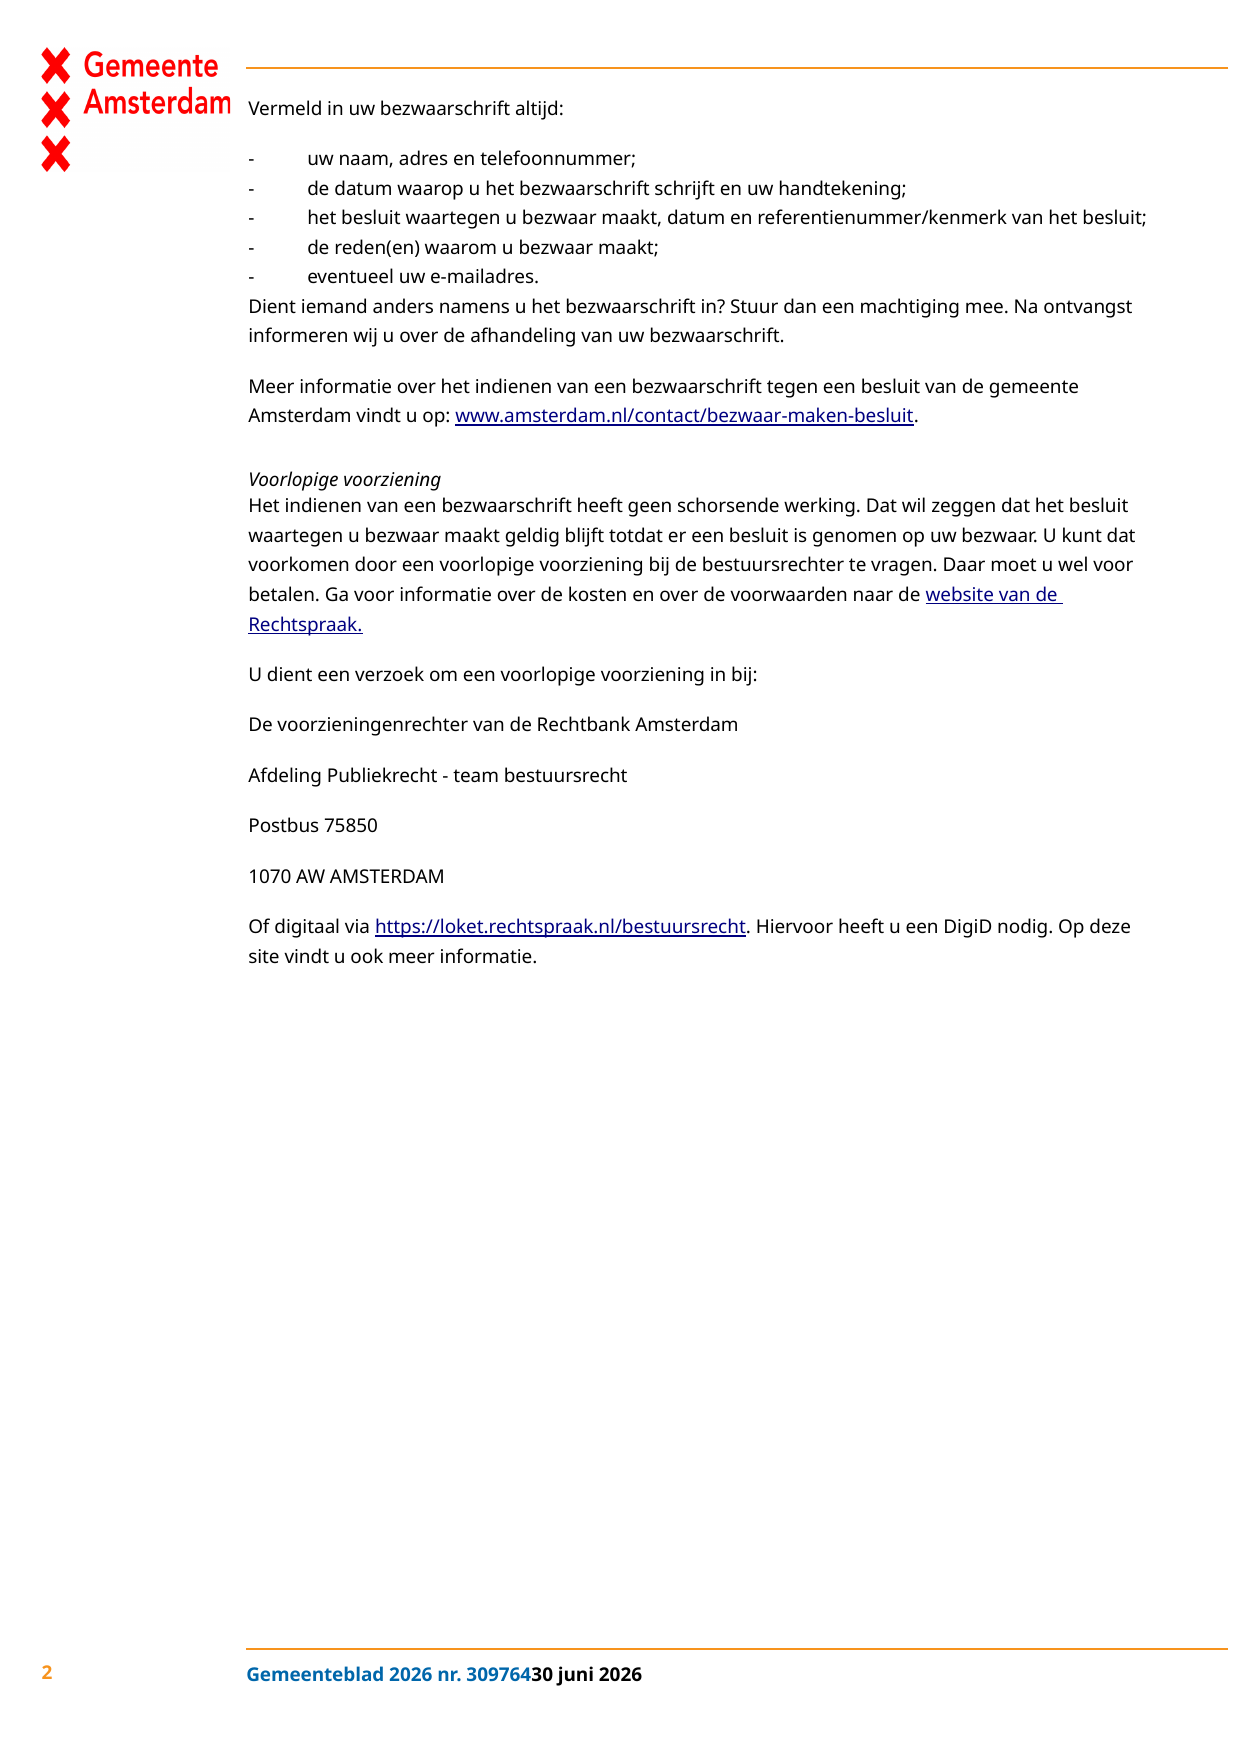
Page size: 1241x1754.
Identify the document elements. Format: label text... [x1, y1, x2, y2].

text De voorzieningenrechter van de Rechtbank Amsterdam [248, 712, 1152, 737]
list eventueel uw e-mailadres. [248, 263, 1152, 289]
text Postbus 75850 [248, 812, 1152, 838]
list uw naam, adres en telefoonnummer; [248, 145, 1152, 171]
text Of digitaal via https://loket.rechtspraak.nl/bestuursrecht. Hiervoor heeft u een DigiD nodig. Op deze site vindt u ook meer informatie. [248, 913, 1152, 968]
text Vermeld in uw bezwaarschrift altijd: [248, 95, 1152, 121]
picture [41, 47, 231, 172]
list de datum waarop u het bezwaarschrift schrijft en uw handtekening; [248, 175, 1152, 201]
text U dient een verzoek om een voorlopige voorziening in bij: [248, 661, 1152, 687]
text 1070 AW AMSTERDAM [248, 863, 1152, 888]
list de reden(en) waarom u bezwaar maakt; [248, 234, 1152, 260]
text Meer informatie over het indienen van een bezwaarschrift tegen een besluit van de gemeente Amsterdam vindt u op: www.amsterdam.nl/contact/bezwaar-maken-besluit. [248, 373, 1152, 428]
text Voorlopige voorziening [248, 467, 1152, 492]
text Het indienen van een bezwaarschrift heeft geen schorsende werking. Dat wil zeggen dat het besluit waartegen u bezwaar maakt geldig blijft totdat er een besluit is genomen op uw bezwaar. U kunt dat voorkomen door een voorlopige voorziening bij de bestuursrechter te vragen. Daar moet u wel voor betalen. Ga voor informatie over de kosten en over de voorwaarden naar de website van de Rechtspraak. [248, 492, 1152, 636]
list het besluit waartegen u bezwaar maakt, datum en referentienummer/kenmerk van het besluit; [248, 204, 1152, 230]
text Afdeling Publiekrecht - team bestuursrecht [248, 762, 1152, 788]
text Dient iemand anders namens u het bezwaarschrift in? Stuur dan een machtiging mee. Na ontvangst informeren wij u over de afhandeling van uw bezwaarschrift. [248, 293, 1152, 348]
